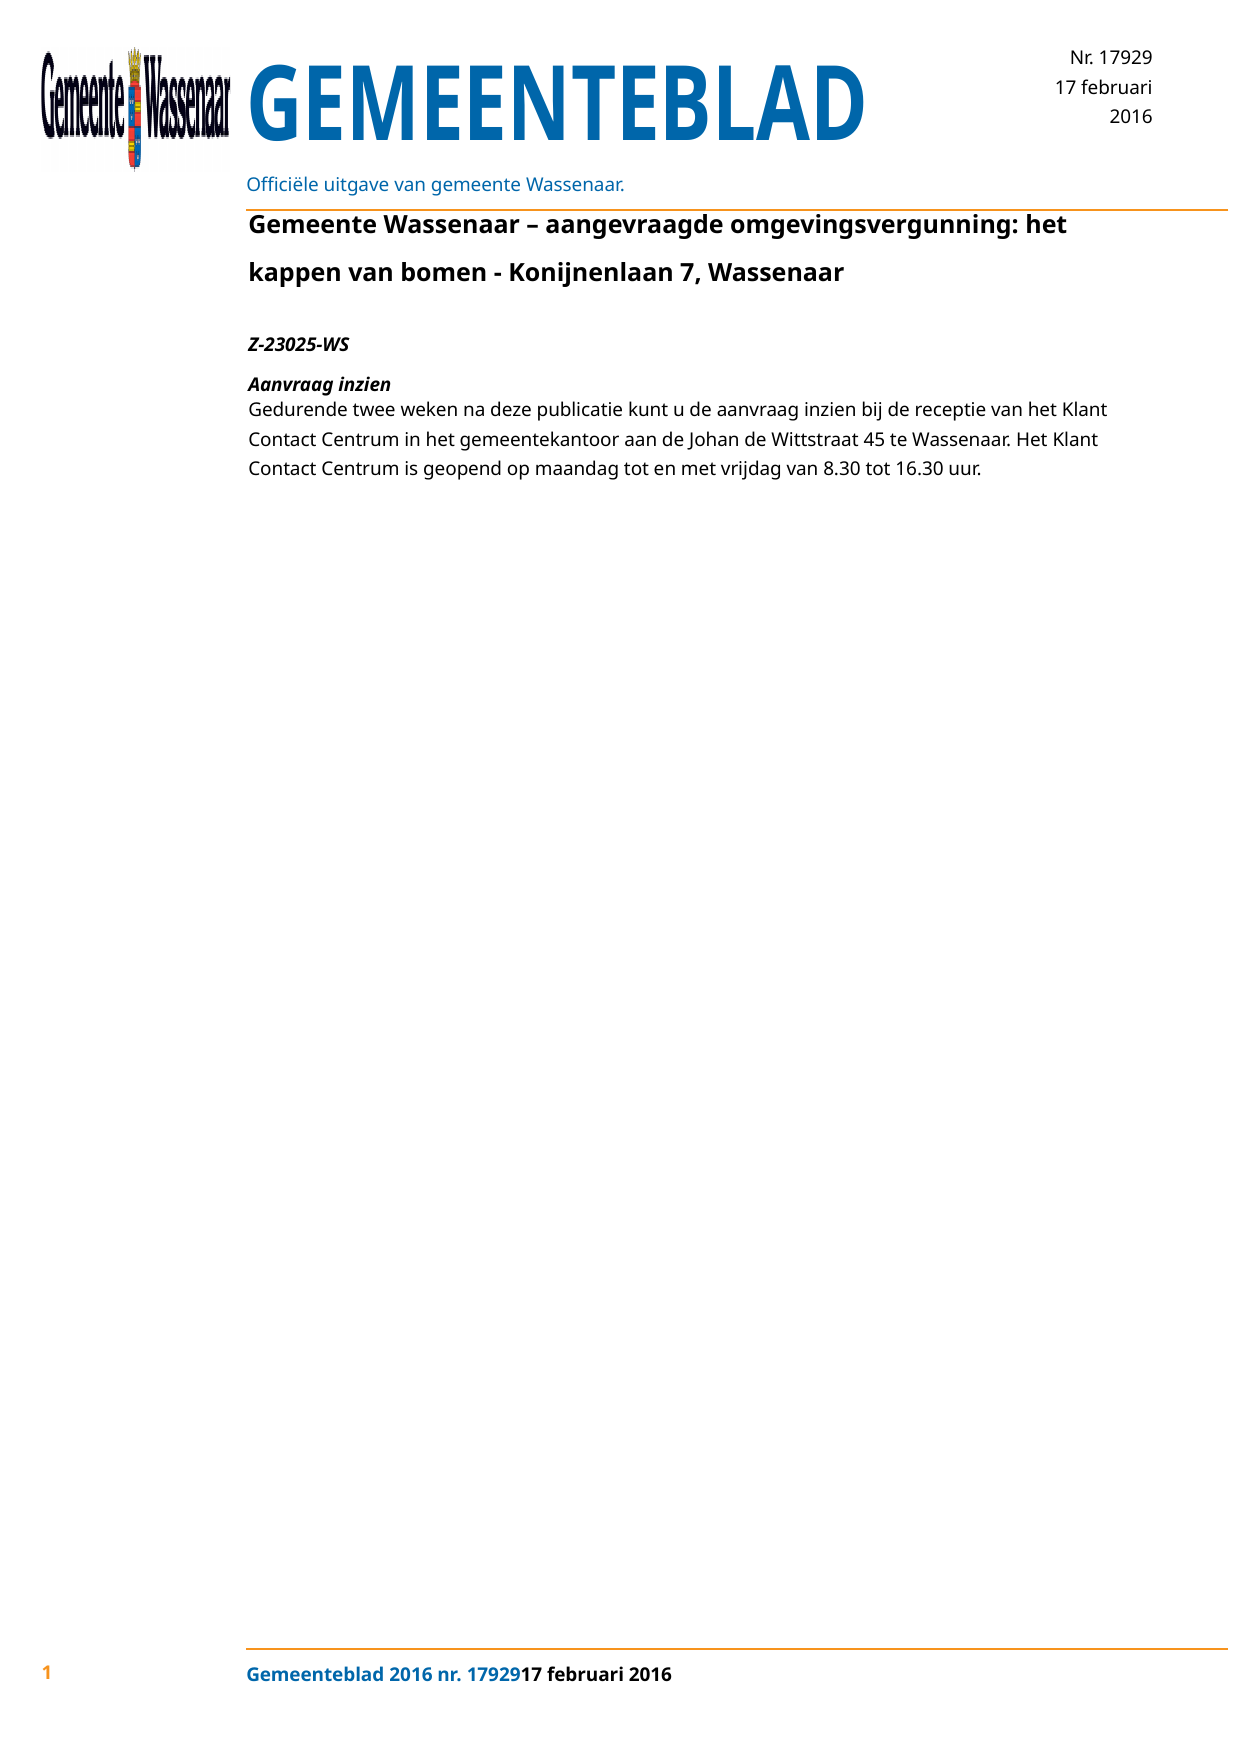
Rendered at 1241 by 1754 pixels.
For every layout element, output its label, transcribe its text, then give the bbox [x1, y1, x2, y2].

text Aanvraag inzien [248, 371, 1152, 396]
text Z-23025-WS [248, 331, 1152, 357]
picture [41, 47, 231, 172]
text Gedurende twee weken na deze publicatie kunt u de aanvraag inzien bij de receptie van het Klant Contact Centrum in het gemeentekantoor aan de Johan de Wittstraat 45 te Wassenaar. Het Klant Contact Centrum is geopend op maandag tot en met vrijdag van 8.30 tot 16.30 uur. [248, 396, 1152, 481]
text Gemeente Wassenaar – aangevraagde omgevingsvergunning: het kappen van bomen - Konijnenlaan 7, Wassenaar [248, 211, 1152, 288]
